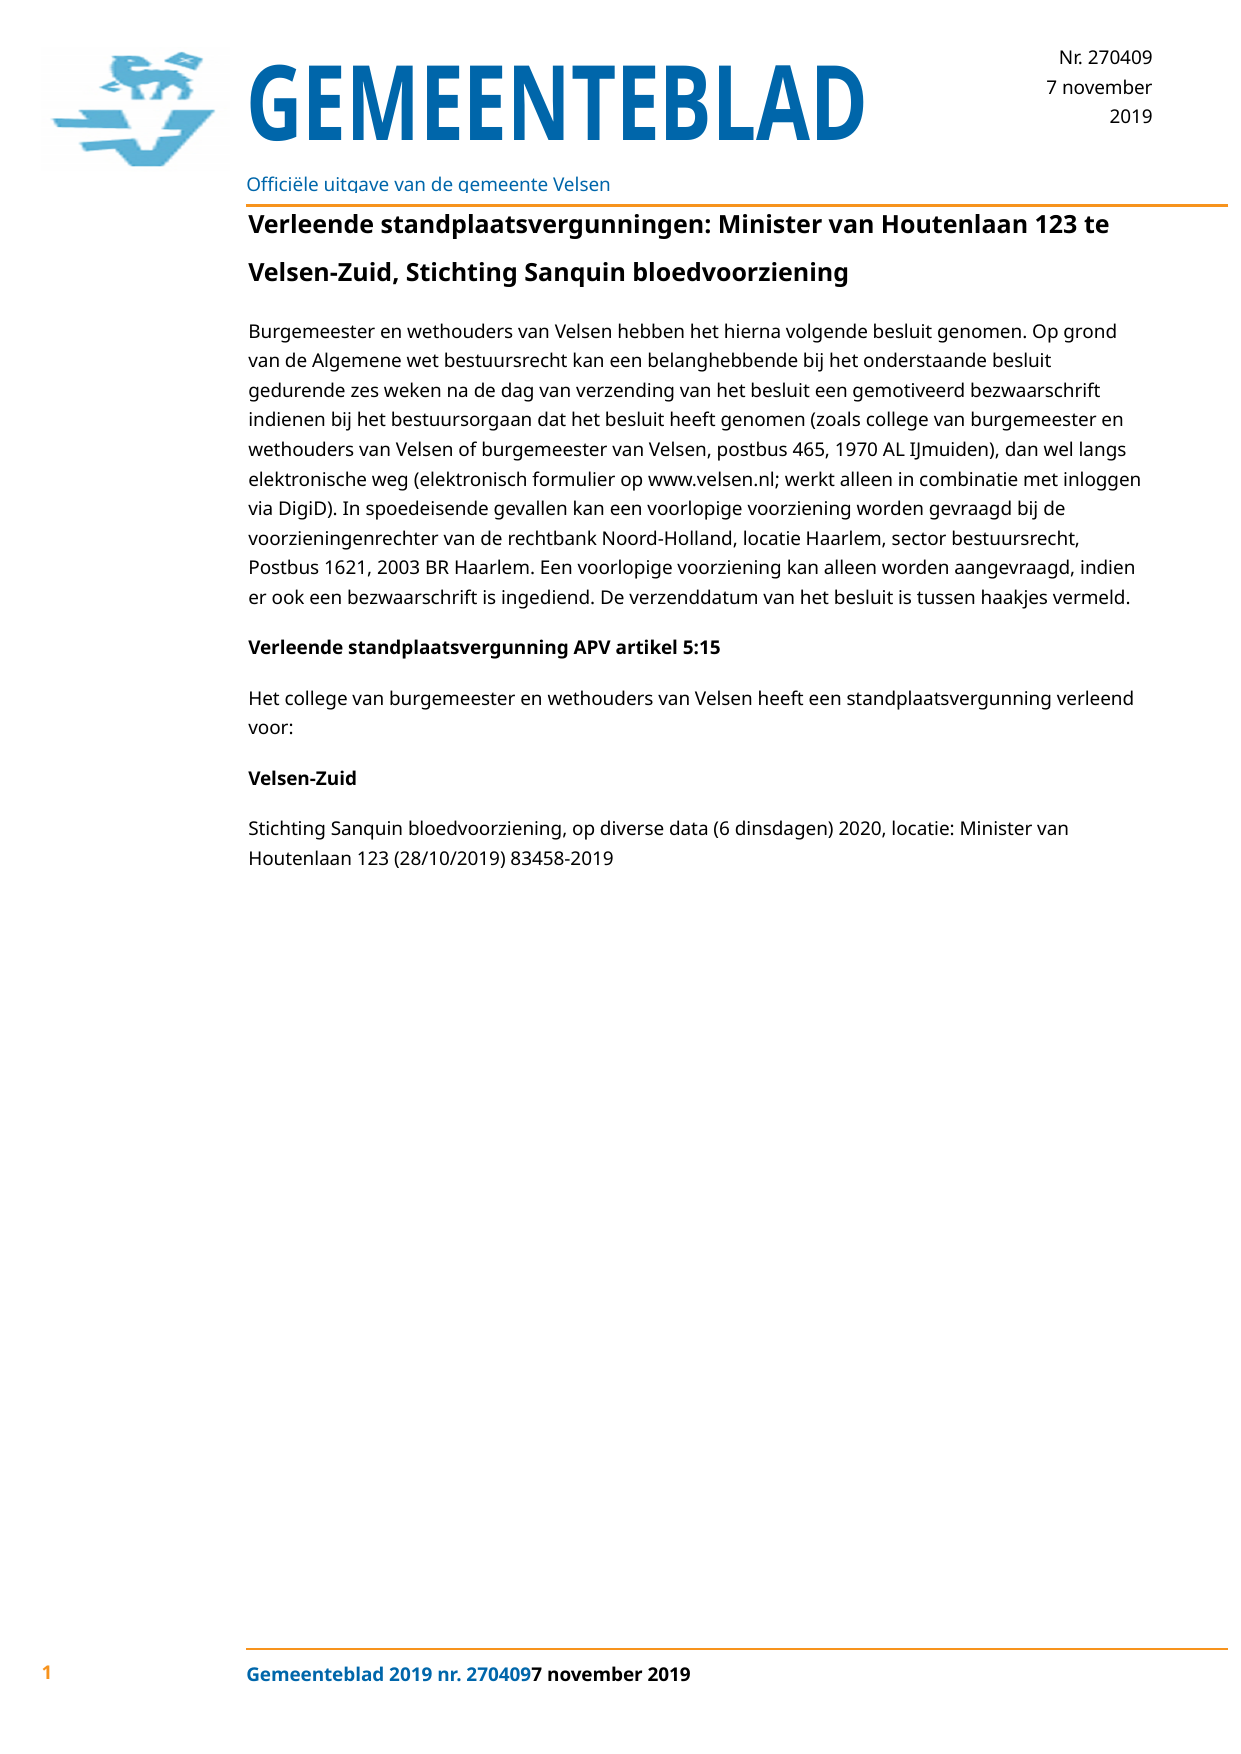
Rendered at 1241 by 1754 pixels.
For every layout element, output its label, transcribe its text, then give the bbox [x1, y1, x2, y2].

text Velsen-Zuid [248, 765, 1152, 791]
picture [41, 47, 231, 172]
text Het college van burgemeester en wethouders van Velsen heeft een standplaatsvergunning verleend voor: [248, 685, 1152, 740]
text Verleende standplaatsvergunningen: Minister van Houtenlaan 123 te Velsen-Zuid, Stichting Sanquin bloedvoorziening [248, 207, 1152, 288]
text Verleende standplaatsvergunning APV artikel 5:15 [248, 634, 1152, 660]
text Burgemeester en wethouders van Velsen hebben het hierna volgende besluit genomen. Op grond van de Algemene wet bestuursrecht kan een belanghebbende bij het onderstaande besluit gedurende zes weken na de dag van verzending van het besluit een gemotiveerd bezwaarschrift indienen bij het bestuursorgaan dat het besluit heeft genomen (zoals college van burgemeester en wethouders van Velsen of burgemeester van Velsen, postbus 465, 1970 AL IJmuiden), dan wel langs elektronische weg (elektronisch formulier op www.velsen.nl; werkt alleen in combinatie met inloggen via DigiD). In spoedeisende gevallen kan een voorlopige voorziening worden gevraagd bij de voorzieningenrechter van de rechtbank Noord-Holland, locatie Haarlem, sector bestuursrecht, Postbus 1621, 2003 BR Haarlem. Een voorlopige voorziening kan alleen worden aangevraagd, indien er ook een bezwaarschrift is ingediend. De verzenddatum van het besluit is tussen haakjes vermeld. [248, 318, 1152, 610]
text Stichting Sanquin bloedvoorziening, op diverse data (6 dinsdagen) 2020, locatie: Minister van Houtenlaan 123 (28/10/2019) 83458-2019 [248, 815, 1152, 871]
